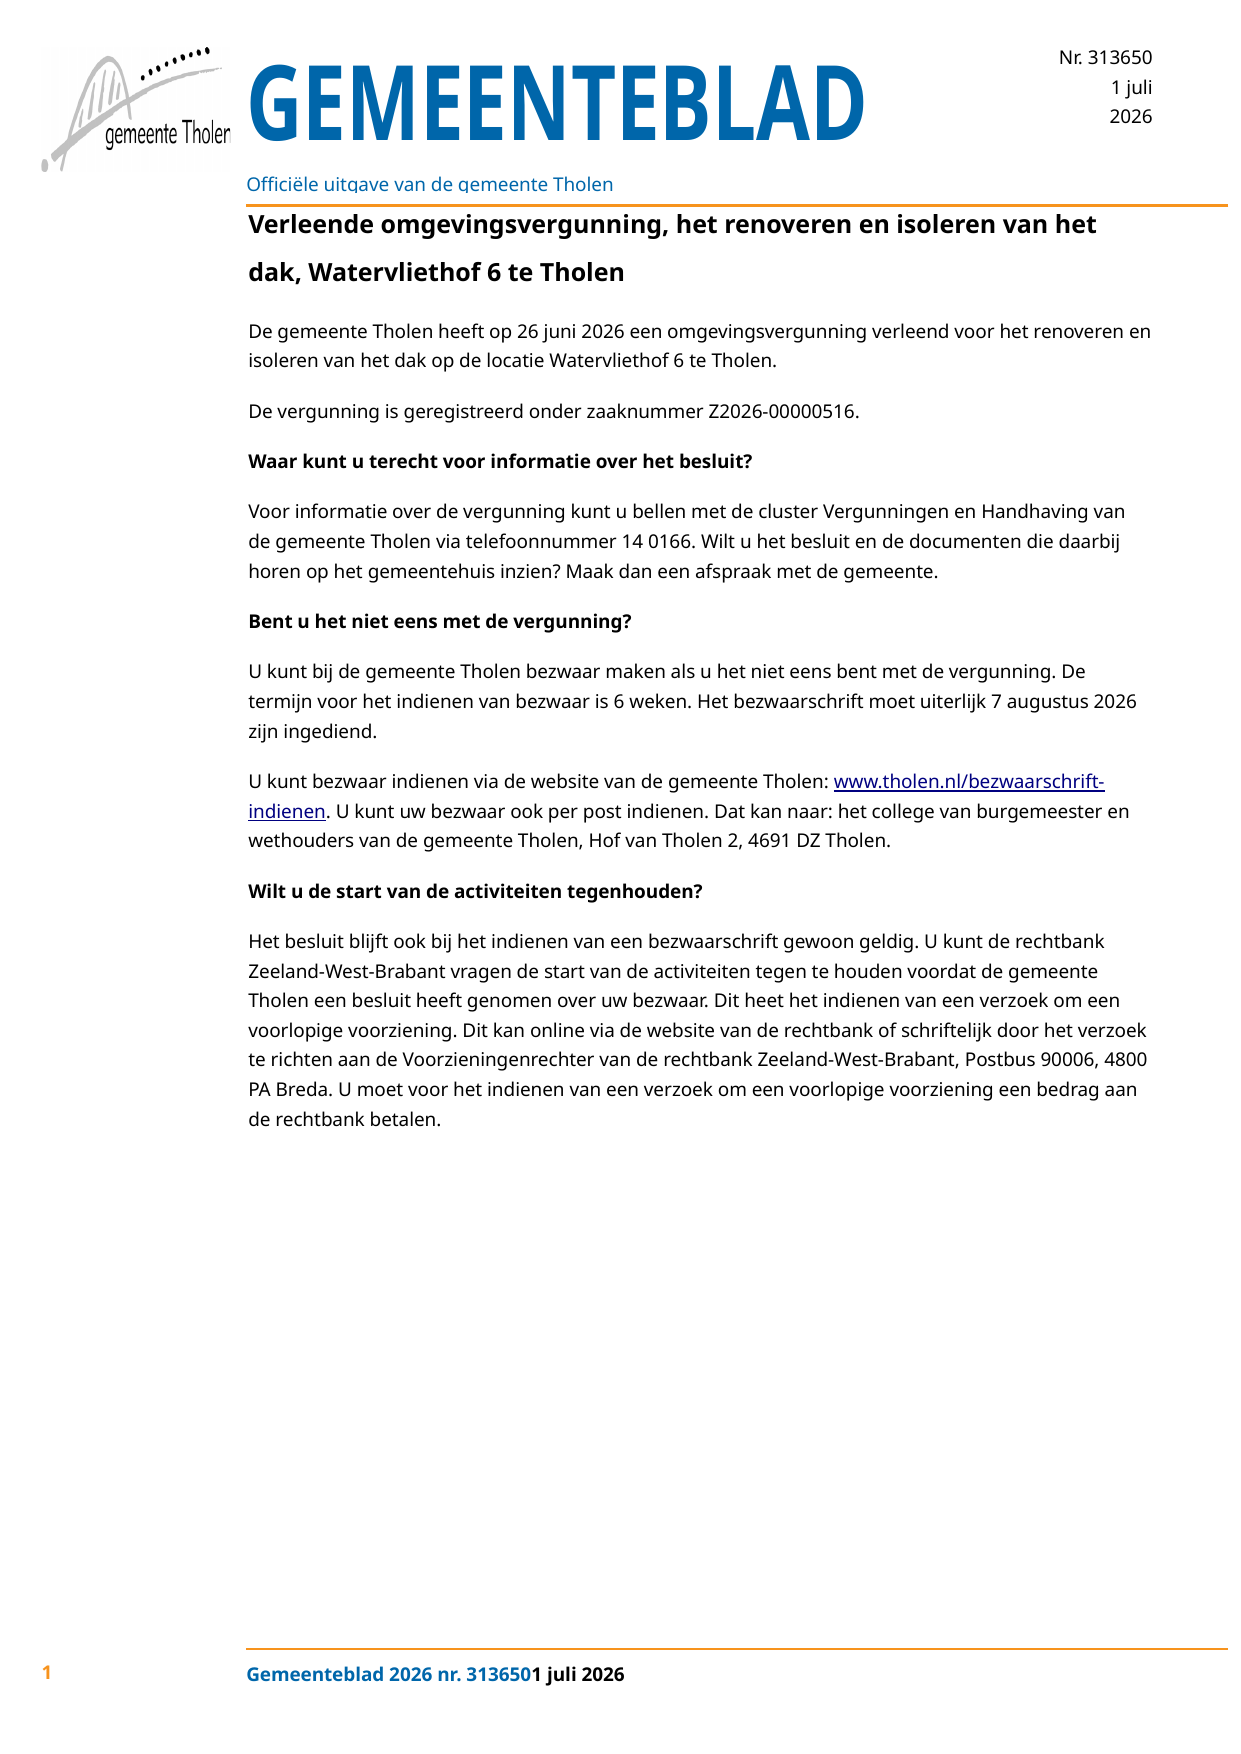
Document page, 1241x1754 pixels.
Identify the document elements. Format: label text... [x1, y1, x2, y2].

text Waar kunt u terecht voor informatie over het besluit? [248, 448, 1152, 474]
text Voor informatie over de vergunning kunt u bellen met de cluster Vergunningen en Handhaving van de gemeente Tholen via telefoonnummer 14 0166. Wilt u het besluit en de documenten die daarbij horen op het gemeentehuis inzien? Maak dan een afspraak met de gemeente. [248, 499, 1152, 584]
text Verleende omgevingsvergunning, het renoveren en isoleren van het dak, Watervliethof 6 te Tholen [248, 207, 1152, 288]
text U kunt bezwaar indienen via de website van de gemeente Tholen: www.tholen.nl/bezwaarschrift-indienen. U kunt uw bezwaar ook per post indienen. Dat kan naar: het college van burgemeester en wethouders van de gemeente Tholen, Hof van Tholen 2, 4691 DZ Tholen. [248, 768, 1152, 853]
text U kunt bij de gemeente Tholen bezwaar maken als u het niet eens bent met de vergunning. De termijn voor het indienen van bezwaar is 6 weken. Het bezwaarschrift moet uiterlijk 7 augustus 2026 zijn ingediend. [248, 659, 1152, 744]
text De gemeente Tholen heeft op 26 juni 2026 een omgevingsvergunning verleend voor het renoveren en isoleren van het dak op de locatie Watervliethof 6 te Tholen. [248, 318, 1152, 373]
picture [41, 47, 231, 172]
text Het besluit blijft ook bij het indienen van een bezwaarschrift gewoon geldig. U kunt de rechtbank Zeeland-West-Brabant vragen de start van de activiteiten tegen te houden voordat de gemeente Tholen een besluit heeft genomen over uw bezwaar. Dit heet het indienen van een verzoek om een voorlopige voorziening. Dit kan online via de website van de rechtbank of schriftelijk door het verzoek te richten aan de Voorzieningenrechter van de rechtbank Zeeland-West-Brabant, Postbus 90006, 4800 PA Breda. U moet voor het indienen van een verzoek om een voorlopige voorziening een bedrag aan de rechtbank betalen. [248, 928, 1152, 1132]
text Bent u het niet eens met de vergunning? [248, 608, 1152, 634]
text De vergunning is geregistreerd onder zaaknummer Z2026-00000516. [248, 398, 1152, 424]
text Wilt u de start van de activiteiten tegenhouden? [248, 878, 1152, 904]
